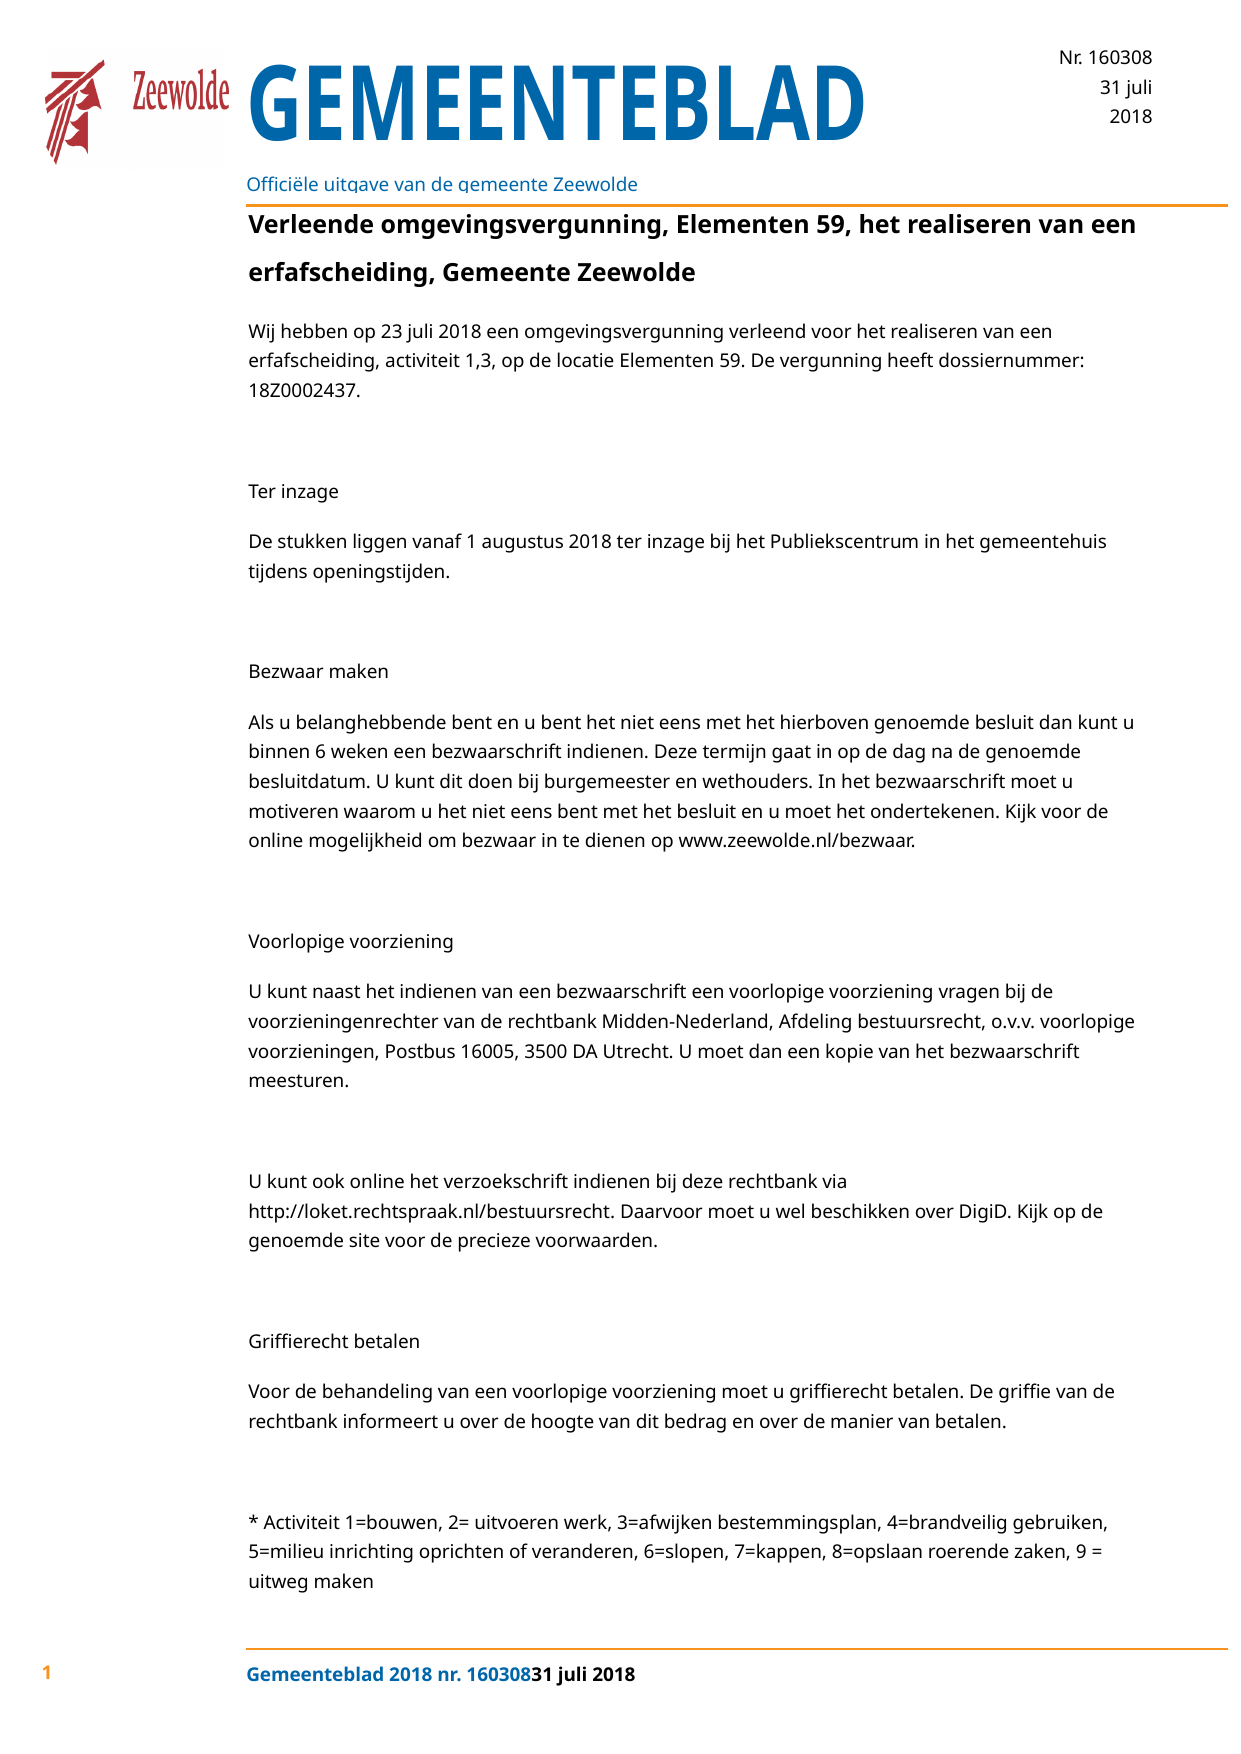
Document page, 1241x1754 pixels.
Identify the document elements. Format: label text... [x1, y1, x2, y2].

text Bezwaar maken [248, 659, 1152, 684]
text Als u belanghebbende bent en u bent het niet eens met het hierboven genoemde besluit dan kunt u binnen 6 weken een bezwaarschrift indienen. Deze termijn gaat in op de dag na de genoemde besluitdatum. U kunt dit doen bij burgemeester en wethouders. In het bezwaarschrift moet u motiveren waarom u het niet eens bent met het besluit en u moet het ondertekenen. Kijk voor de online mogelijkheid om bezwaar in te dienen op www.zeewolde.nl/bezwaar. [248, 709, 1152, 853]
text De stukken liggen vanaf 1 augustus 2018 ter inzage bij het Publiekscentrum in het gemeentehuis tijdens openingstijden. [248, 528, 1152, 584]
text Verleende omgevingsvergunning, Elementen 59, het realiseren van een erfafscheiding, Gemeente Zeewolde [248, 207, 1152, 288]
text * Activiteit 1=bouwen, 2= uitvoeren werk, 3=afwijken bestemmingsplan, 4=brandveilig gebruiken, 5=milieu inrichting oprichten of veranderen, 6=slopen, 7=kappen, 8=opslaan roerende zaken, 9 = uitweg maken [248, 1509, 1152, 1594]
text Wij hebben op 23 juli 2018 een omgevingsvergunning verleend voor het realiseren van een erfafscheiding, activiteit 1,3, op de locatie Elementen 59. De vergunning heeft dossiernummer: 18Z0002437. [248, 318, 1152, 403]
text Ter inzage [248, 478, 1152, 504]
text U kunt ook online het verzoekschrift indienen bij deze rechtbank via http://loket.rechtspraak.nl/bestuursrecht. Daarvoor moet u wel beschikken over DigiD. Kijk op de genoemde site voor de precieze voorwaarden. [248, 1168, 1152, 1253]
text Griffierecht betalen [248, 1328, 1152, 1354]
text Voorlopige voorziening [248, 928, 1152, 954]
picture [41, 47, 231, 172]
text U kunt naast het indienen van een bezwaarschrift een voorlopige voorziening vragen bij de voorzieningenrechter van de rechtbank Midden-Nederland, Afdeling bestuursrecht, o.v.v. voorlopige voorzieningen, Postbus 16005, 3500 DA Utrecht. U moet dan een kopie van het bezwaarschrift meesturen. [248, 979, 1152, 1093]
text Voor de behandeling van een voorlopige voorziening moet u griffierecht betalen. De griffie van de rechtbank informeert u over de hoogte van dit bedrag en over de manier van betalen. [248, 1379, 1152, 1434]
